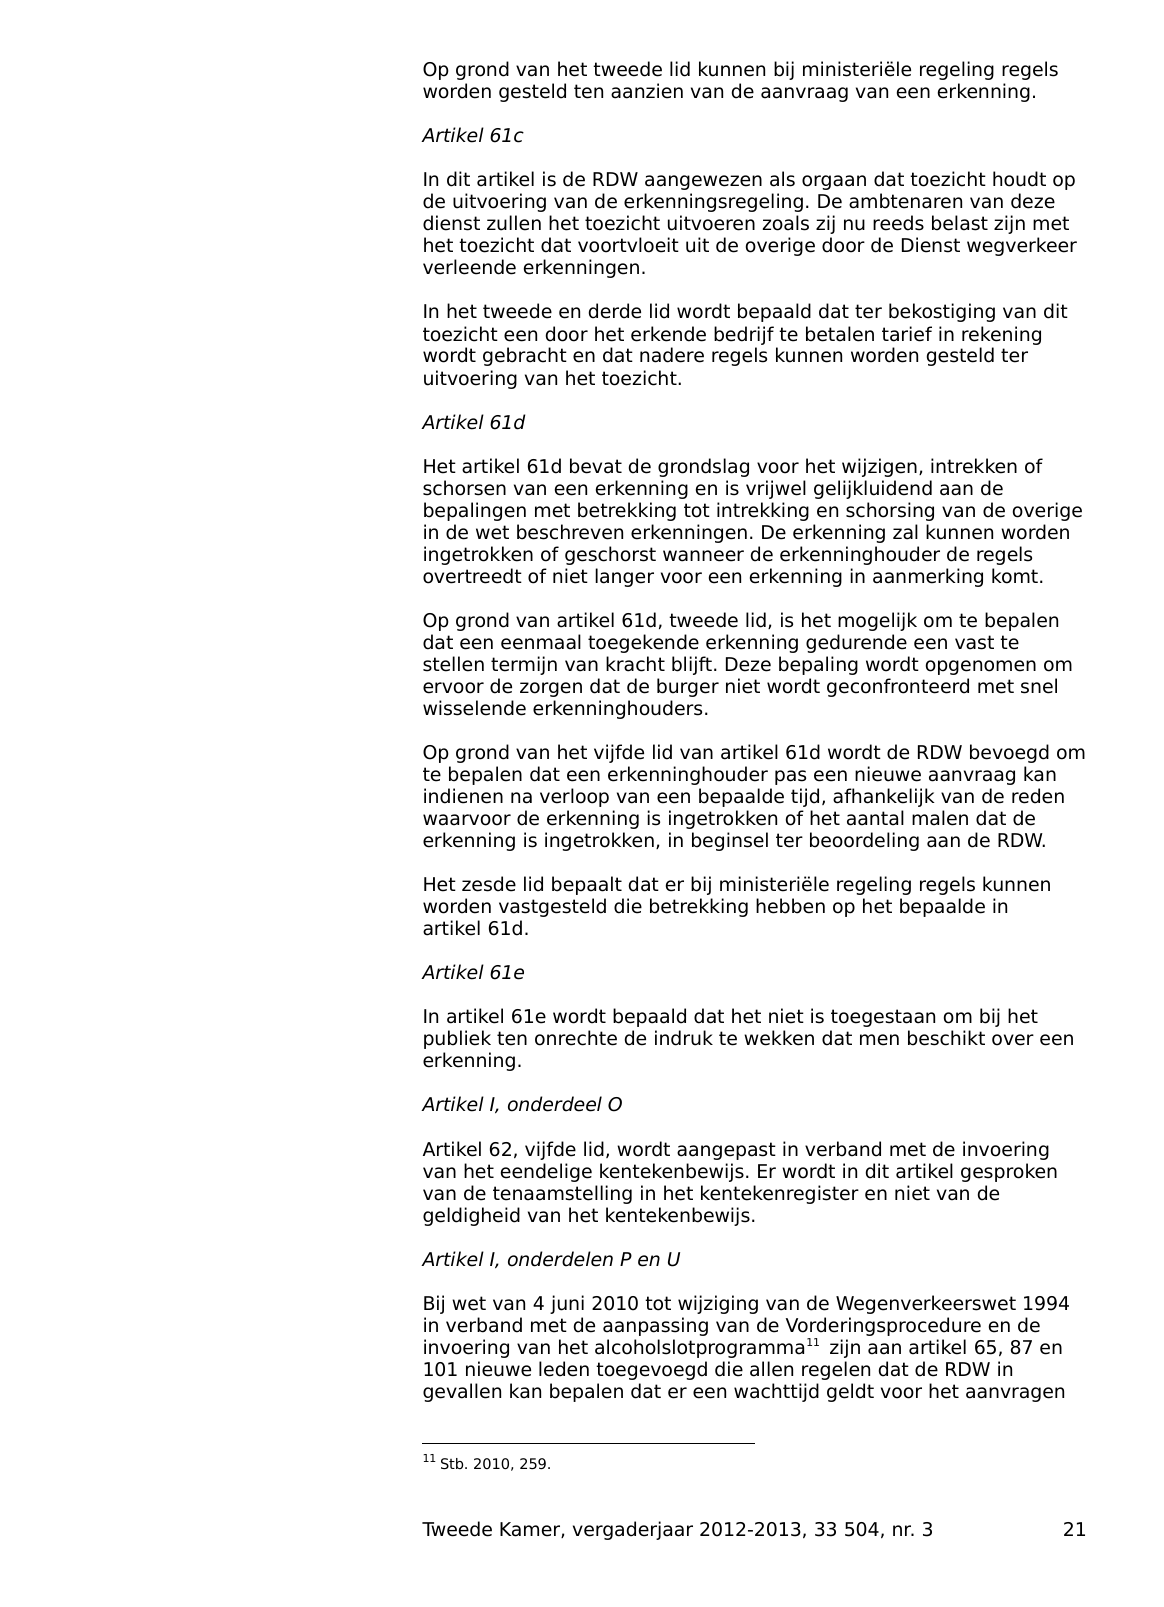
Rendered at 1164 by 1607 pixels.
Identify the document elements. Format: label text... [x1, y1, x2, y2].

text Op grond van het tweede lid kunnen bij ministeriële regeling regels worden gesteld ten aanzien van de aanvraag van een erkenning. [422, 59, 1087, 103]
text Het zesde lid bepaalt dat er bij ministeriële regeling regels kunnen worden vastgesteld die betrekking hebben op het bepaalde in artikel 61d. [422, 874, 1087, 940]
subtitle Artikel I, onderdelen P en U [422, 1249, 1087, 1271]
subtitle Artikel I, onderdeel O [422, 1094, 1087, 1116]
text Bij wet van 4 juni 2010 tot wijziging van de Wegenverkeerswet 1994 in verband met de aanpassing van de Vorderingsprocedure en de invoering van het alcoholslotprogramma zijn aan artikel 65, 87 en 101 nieuwe leden toegevoegd die allen regelen dat de RDW in gevallen kan bepalen dat er een wachttijd geldt voor het aanvragen [422, 1293, 1087, 1403]
subtitle Artikel 61d [422, 412, 1087, 433]
text Artikel 62, vijfde lid, wordt aangepast in verband met de invoering van het eendelige kentekenbewijs. Er wordt in dit artikel gesproken van de tenaamstelling in het kentekenregister en niet van de geldigheid van het kentekenbewijs. [422, 1138, 1087, 1226]
text Stb. 2010, 259. [422, 1452, 1087, 1474]
text In dit artikel is de RDW aangewezen als orgaan dat toezicht houdt op de uitvoering van de erkenningsregeling. De ambtenaren van deze dienst zullen het toezicht uitvoeren zoals zij nu reeds belast zijn met het toezicht dat voortvloeit uit de overige door de Dienst wegverkeer verleende erkenningen. [422, 169, 1087, 279]
text Het artikel 61d bevat de grondslag voor het wijzigen, intrekken of schorsen van een erkenning en is vrijwel gelijkluidend aan de bepalingen met betrekking tot intrekking en schorsing van de overige in de wet beschreven erkenningen. De erkenning zal kunnen worden ingetrokken of geschorst wanneer de erkenninghouder de regels overtreedt of niet langer voor een erkenning in aanmerking komt. [422, 456, 1087, 588]
text In artikel 61e wordt bepaald dat het niet is toegestaan om bij het publiek ten onrechte de indruk te wekken dat men beschikt over een erkenning. [422, 1006, 1087, 1072]
text Op grond van artikel 61d, tweede lid, is het mogelijk om te bepalen dat een eenmaal toegekende erkenning gedurende een vast te stellen termijn van kracht blijft. Deze bepaling wordt opgenomen om ervoor de zorgen dat de burger niet wordt geconfronteerd met snel wisselende erkenninghouders. [422, 610, 1087, 720]
text Op grond van het vijfde lid van artikel 61d wordt de RDW bevoegd om te bepalen dat een erkenninghouder pas een nieuwe aanvraag kan indienen na verloop van een bepaalde tijd, afhankelijk van de reden waarvoor de erkenning is ingetrokken of het aantal malen dat de erkenning is ingetrokken, in beginsel ter beoordeling aan de RDW. [422, 742, 1087, 852]
subtitle Artikel 61e [422, 962, 1087, 984]
subtitle Artikel 61c [422, 125, 1087, 147]
text In het tweede en derde lid wordt bepaald dat ter bekostiging van dit toezicht een door het erkende bedrijf te betalen tarief in rekening wordt gebracht en dat nadere regels kunnen worden gesteld ter uitvoering van het toezicht. [422, 301, 1087, 389]
